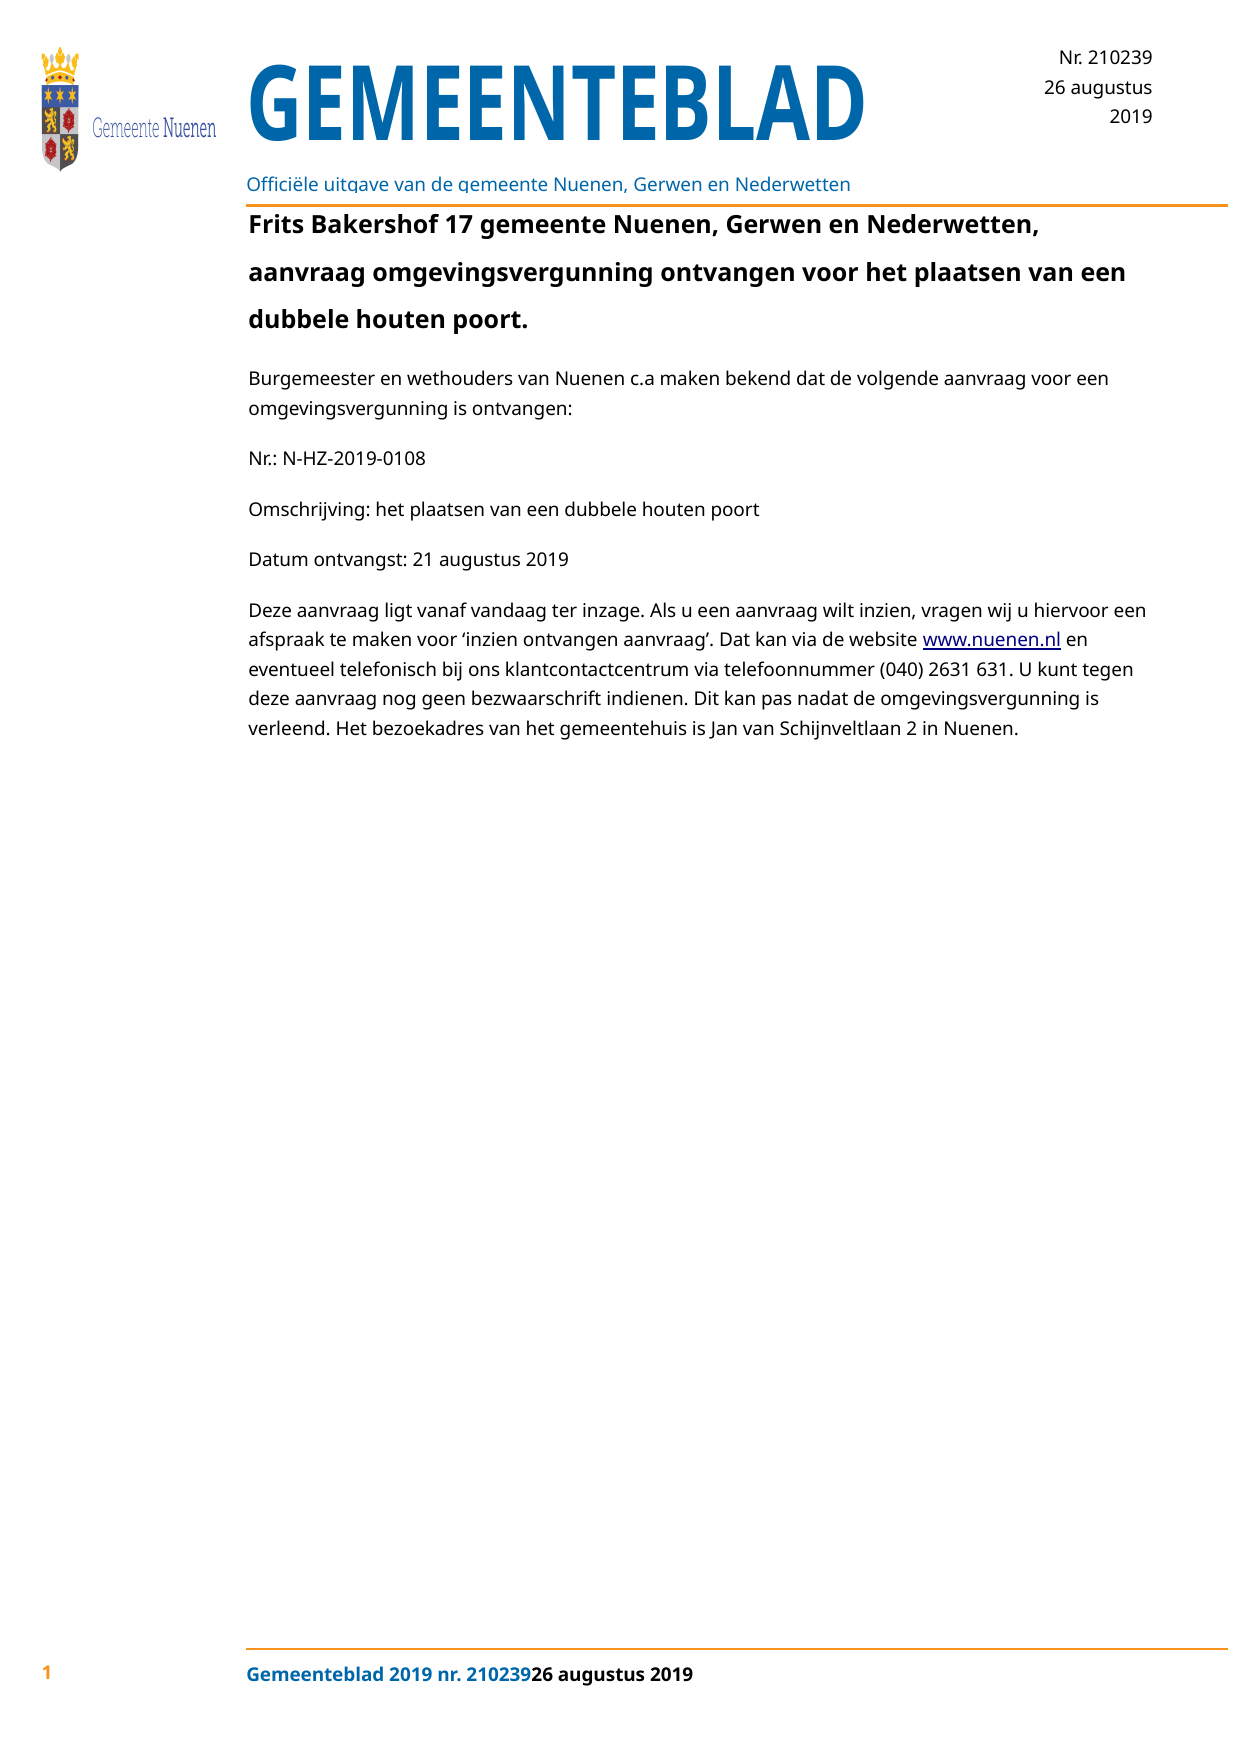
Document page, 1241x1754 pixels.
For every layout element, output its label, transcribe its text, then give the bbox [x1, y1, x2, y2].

text Burgemeester en wethouders van Nuenen c.a maken bekend dat de volgende aanvraag voor een omgevingsvergunning is ontvangen: [248, 366, 1152, 421]
text Nr.: N-HZ-2019-0108 [248, 446, 1152, 471]
text Deze aanvraag ligt vanaf vandaag ter inzage. Als u een aanvraag wilt inzien, vragen wij u hiervoor een afspraak te maken voor ‘inzien ontvangen aanvraag’. Dat kan via de website www.nuenen.nl en eventueel telefonisch bij ons klantcontactcentrum via telefoonnummer (040) 2631 631. U kunt tegen deze aanvraag nog geen bezwaarschrift indienen. Dit kan pas nadat de omgevingsvergunning is verleend. Het bezoekadres van het gemeentehuis is Jan van Schijnveltlaan 2 in Nuenen. [248, 597, 1152, 741]
picture [41, 47, 231, 172]
text Frits Bakershof 17 gemeente Nuenen, Gerwen en Nederwetten, aanvraag omgevingsvergunning ontvangen voor het plaatsen van een dubbele houten poort. [248, 207, 1152, 336]
text Datum ontvangst: 21 augustus 2019 [248, 546, 1152, 572]
text Omschrijving: het plaatsen van een dubbele houten poort [248, 496, 1152, 522]
